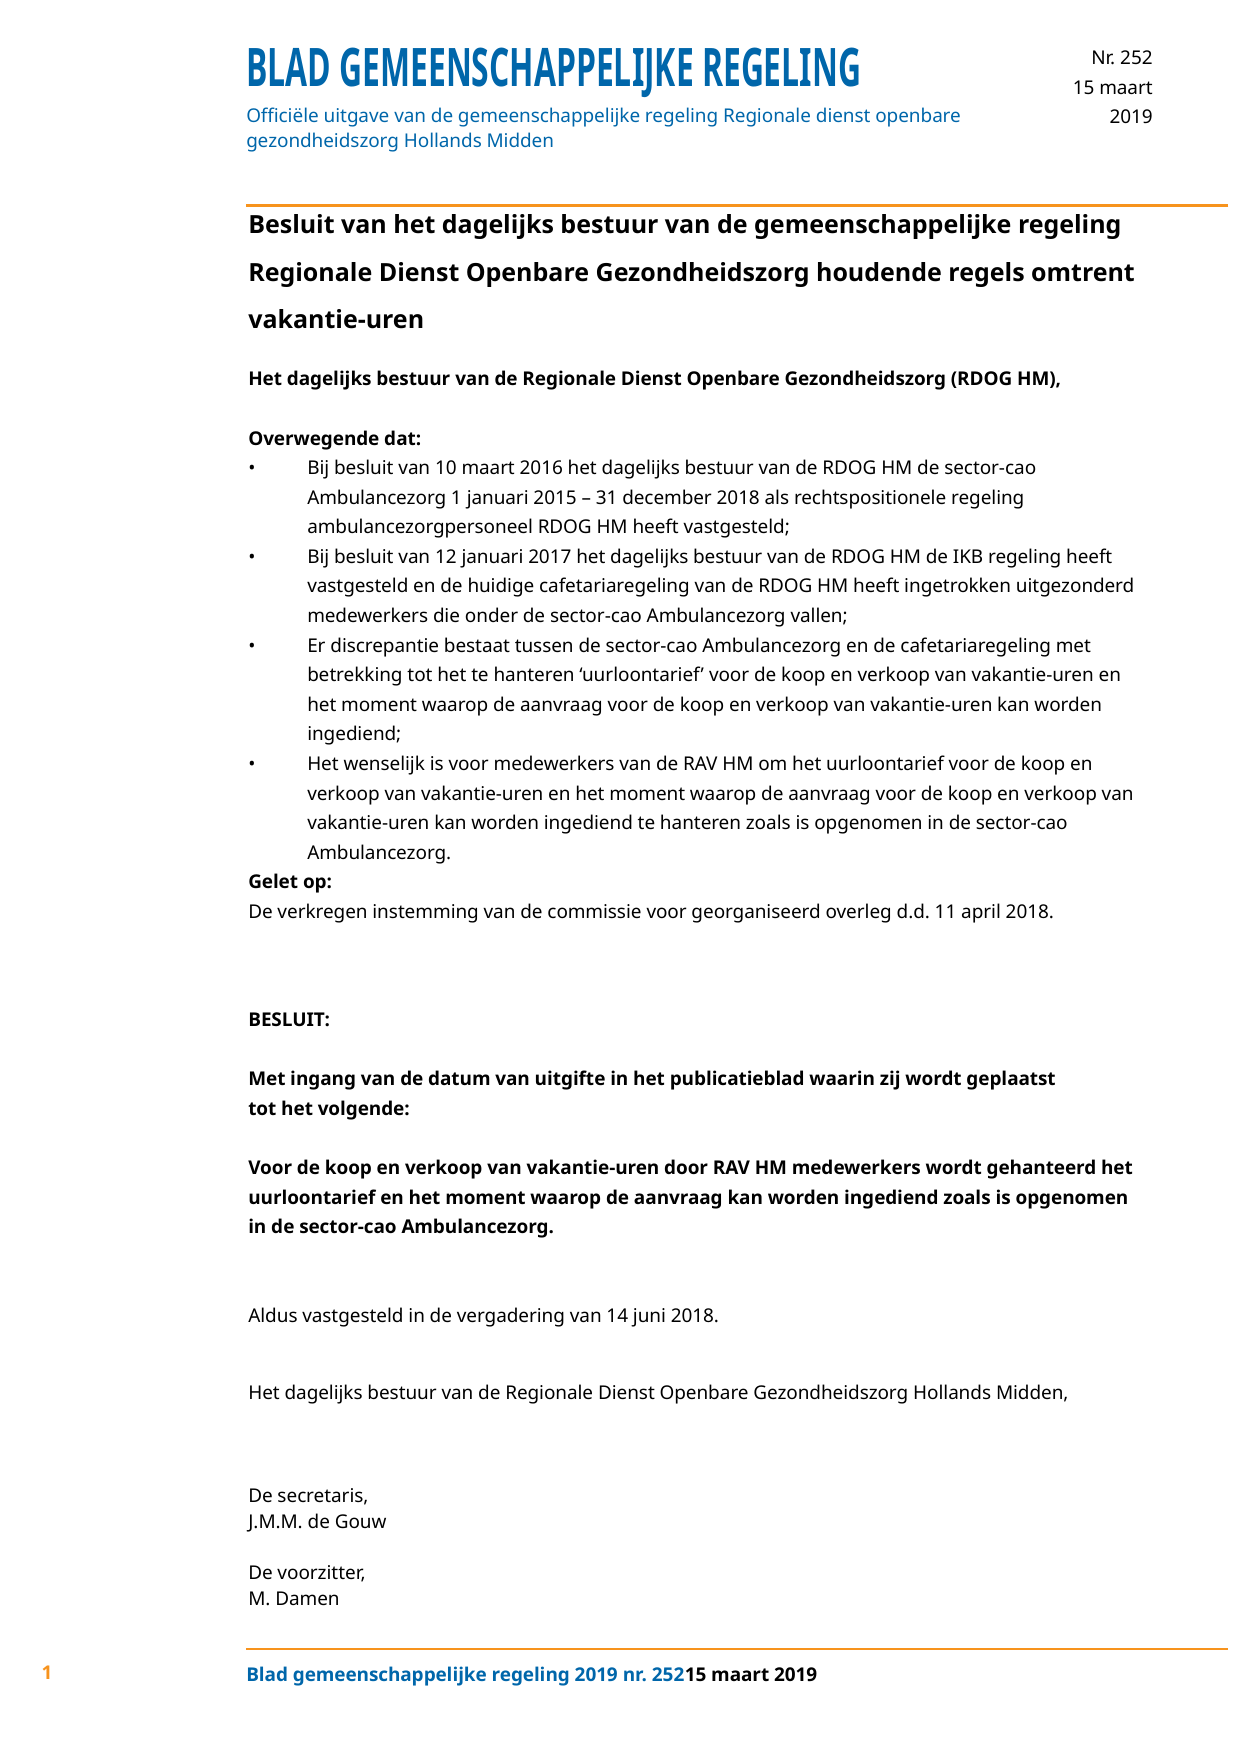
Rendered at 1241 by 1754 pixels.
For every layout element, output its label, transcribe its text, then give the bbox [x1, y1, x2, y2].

text Aldus vastgesteld in de vergadering van 14 juni 2018. [248, 1302, 1152, 1328]
text BESLUIT: [248, 1006, 1152, 1032]
text De secretaris, [248, 1482, 1152, 1508]
text Overwegende dat: [248, 425, 1152, 450]
picture [41, 47, 231, 172]
text Het dagelijks bestuur van de Regionale Dienst Openbare Gezondheidszorg Hollands Midden, [248, 1379, 1152, 1405]
list Er discrepantie bestaat tussen de sector-cao Ambulancezorg en de cafetariaregeling met betrekking tot het te hanteren ‘uurloontarief’ voor de koop en verkoop van vakantie-uren en het moment waarop de aanvraag voor de koop en verkoop van vakantie-uren kan worden ingediend; [248, 632, 1152, 746]
text M. Damen [248, 1585, 1152, 1611]
text De verkregen instemming van de commissie voor georganiseerd overleg d.d. 11 april 2018. [248, 898, 1152, 924]
text tot het volgende: [248, 1095, 1152, 1121]
text Gelet op: [248, 868, 1152, 894]
list Het wenselijk is voor medewerkers van de RAV HM om het uurloontarief voor de koop en verkoop van vakantie-uren en het moment waarop de aanvraag voor de koop en verkoop van vakantie-uren kan worden ingediend te hanteren zoals is opgenomen in de sector-cao Ambulancezorg. [248, 750, 1152, 864]
text Voor de koop en verkoop van vakantie-uren door RAV HM medewerkers wordt gehanteerd het uurloontarief en het moment waarop de aanvraag kan worden ingediend zoals is opgenomen in de sector-cao Ambulancezorg. [248, 1154, 1152, 1239]
list Bij besluit van 10 maart 2016 het dagelijks bestuur van de RDOG HM de sector-cao Ambulancezorg 1 januari 2015 – 31 december 2018 als rechtspositionele regeling ambulancezorgpersoneel RDOG HM heeft vastgesteld; [248, 454, 1152, 539]
text Met ingang van de datum van uitgifte in het publicatieblad waarin zij wordt geplaatst [248, 1066, 1152, 1091]
text De voorzitter, [248, 1559, 1152, 1585]
list Bij besluit van 12 januari 2017 het dagelijks bestuur van de RDOG HM de IKB regeling heeft vastgesteld en de huidige cafetariaregeling van de RDOG HM heeft ingetrokken uitgezonderd medewerkers die onder de sector-cao Ambulancezorg vallen; [248, 543, 1152, 628]
text J.M.M. de Gouw [248, 1508, 1152, 1534]
text Het dagelijks bestuur van de Regionale Dienst Openbare Gezondheidszorg (RDOG HM), [248, 366, 1152, 391]
text Besluit van het dagelijks bestuur van de gemeenschappelijke regeling Regionale Dienst Openbare Gezondheidszorg houdende regels omtrent vakantie-uren [248, 207, 1152, 336]
